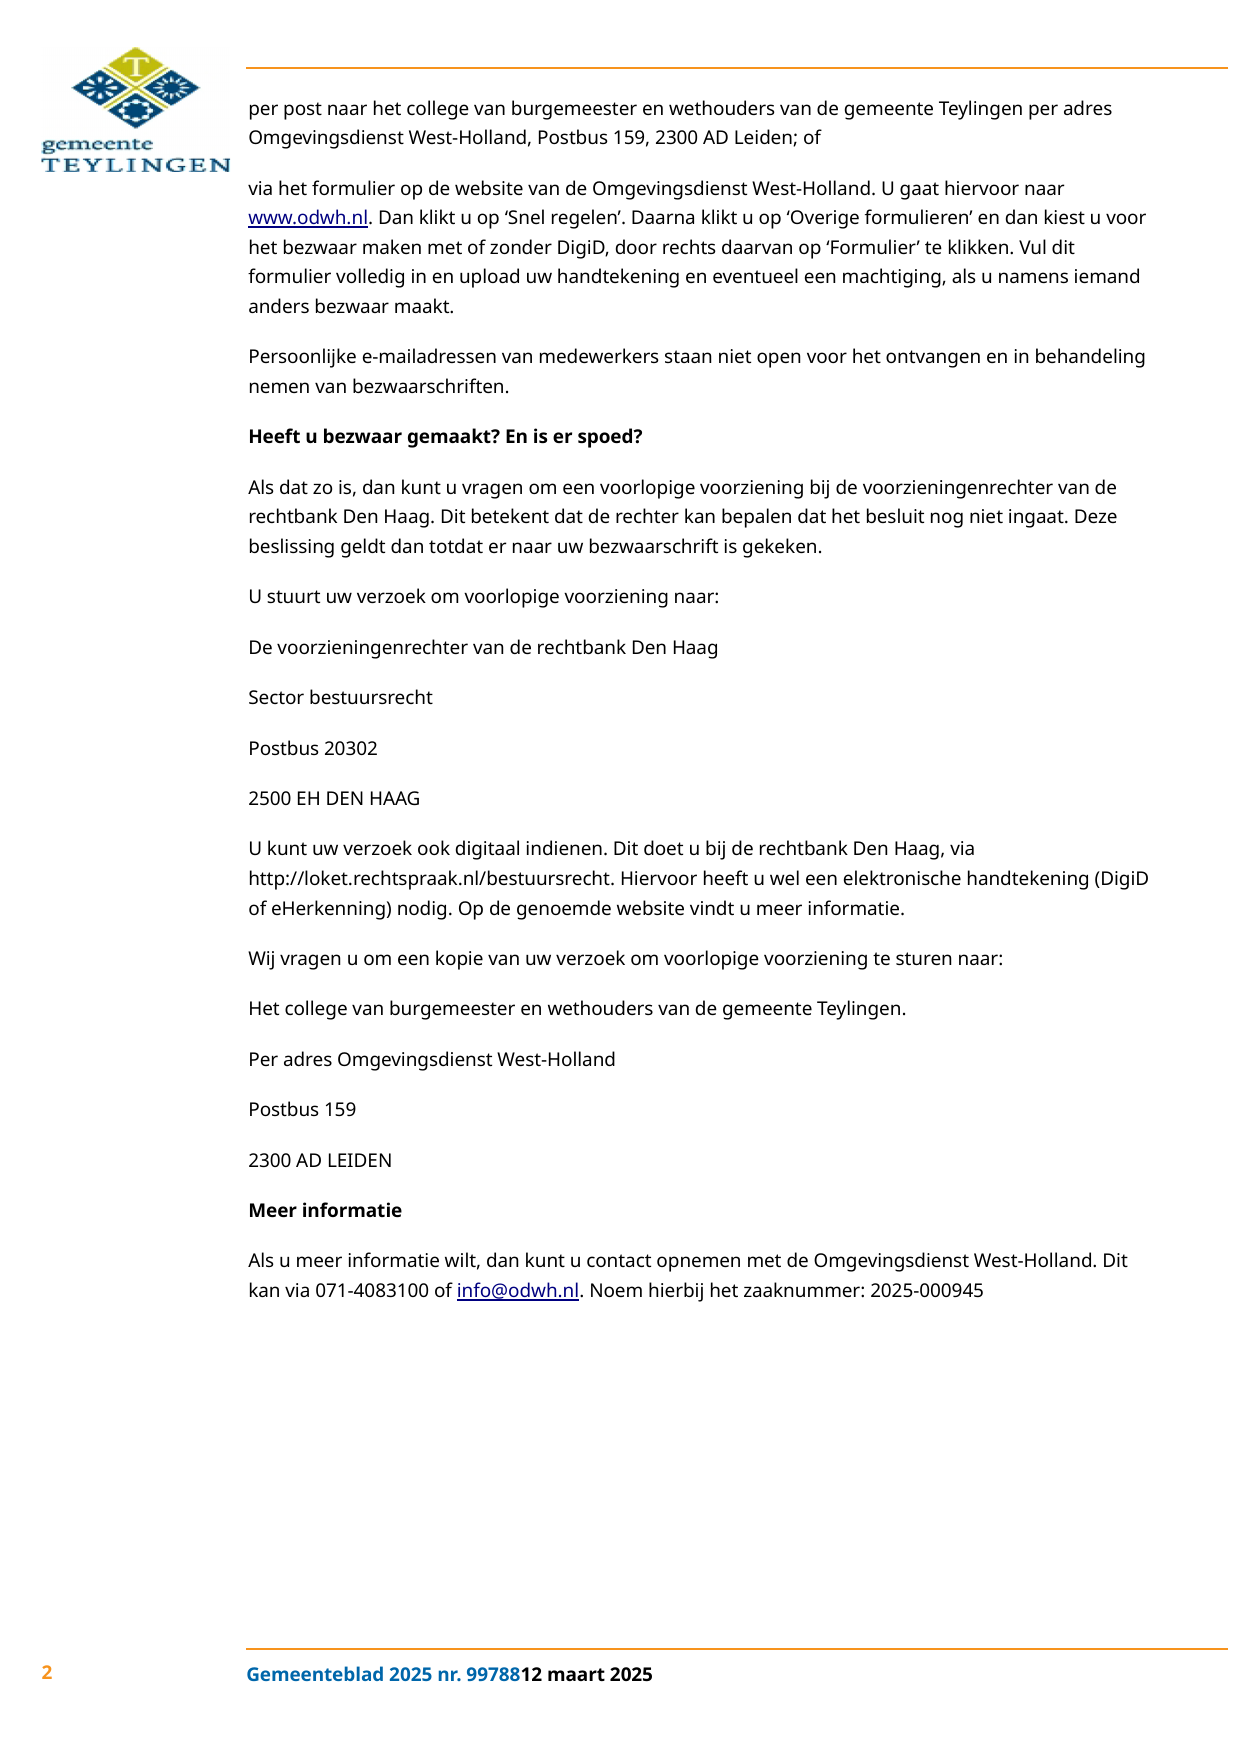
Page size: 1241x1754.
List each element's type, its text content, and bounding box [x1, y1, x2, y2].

text Heeft u bezwaar gemaakt? En is er spoed? [248, 423, 1152, 449]
text Als dat zo is, dan kunt u vragen om een voorlopige voorziening bij de voorzieningenrechter van de rechtbank Den Haag. Dit betekent dat de rechter kan bepalen dat het besluit nog niet ingaat. Deze beslissing geldt dan totdat er naar uw bezwaarschrift is gekeken. [248, 474, 1152, 559]
text Sector bestuursrecht [248, 684, 1152, 710]
text U stuurt uw verzoek om voorlopige voorziening naar: [248, 583, 1152, 609]
text Als u meer informatie wilt, dan kunt u contact opnemen met de Omgevingsdienst West-Holland. Dit kan via 071-4083100 of info@odwh.nl. Noem hierbij het zaaknummer: 2025-000945 [248, 1248, 1152, 1303]
picture [41, 47, 231, 172]
text 2300 AD LEIDEN [248, 1147, 1152, 1173]
text Het college van burgemeester en wethouders van de gemeente Teylingen. [248, 996, 1152, 1021]
text Persoonlijke e-mailadressen van medewerkers staan niet open voor het ontvangen en in behandeling nemen van bezwaarschriften. [248, 343, 1152, 399]
text Postbus 20302 [248, 735, 1152, 761]
text Per adres Omgevingsdienst West-Holland [248, 1046, 1152, 1072]
text De voorzieningenrechter van de rechtbank Den Haag [248, 634, 1152, 660]
text Postbus 159 [248, 1096, 1152, 1122]
text Wij vragen u om een kopie van uw verzoek om voorlopige voorziening te sturen naar: [248, 945, 1152, 971]
text Meer informatie [248, 1197, 1152, 1223]
text 2500 EH DEN HAAG [248, 785, 1152, 811]
text via het formulier op de website van de Omgevingsdienst West-Holland. U gaat hiervoor naar www.odwh.nl. Dan klikt u op ‘Snel regelen’. Daarna klikt u op ‘Overige formulieren’ en dan kiest u voor het bezwaar maken met of zonder DigiD, door rechts daarvan op ‘Formulier’ te klikken. Vul dit formulier volledig in en upload uw handtekening en eventueel een machtiging, als u namens iemand anders bezwaar maakt. [248, 175, 1152, 319]
text per post naar het college van burgemeester en wethouders van de gemeente Teylingen per adres Omgevingsdienst West-Holland, Postbus 159, 2300 AD Leiden; of [248, 95, 1152, 150]
text U kunt uw verzoek ook digitaal indienen. Dit doet u bij de rechtbank Den Haag, via http://loket.rechtspraak.nl/bestuursrecht. Hiervoor heeft u wel een elektronische handtekening (DigiD of eHerkenning) nodig. Op de genoemde website vindt u meer informatie. [248, 836, 1152, 921]
